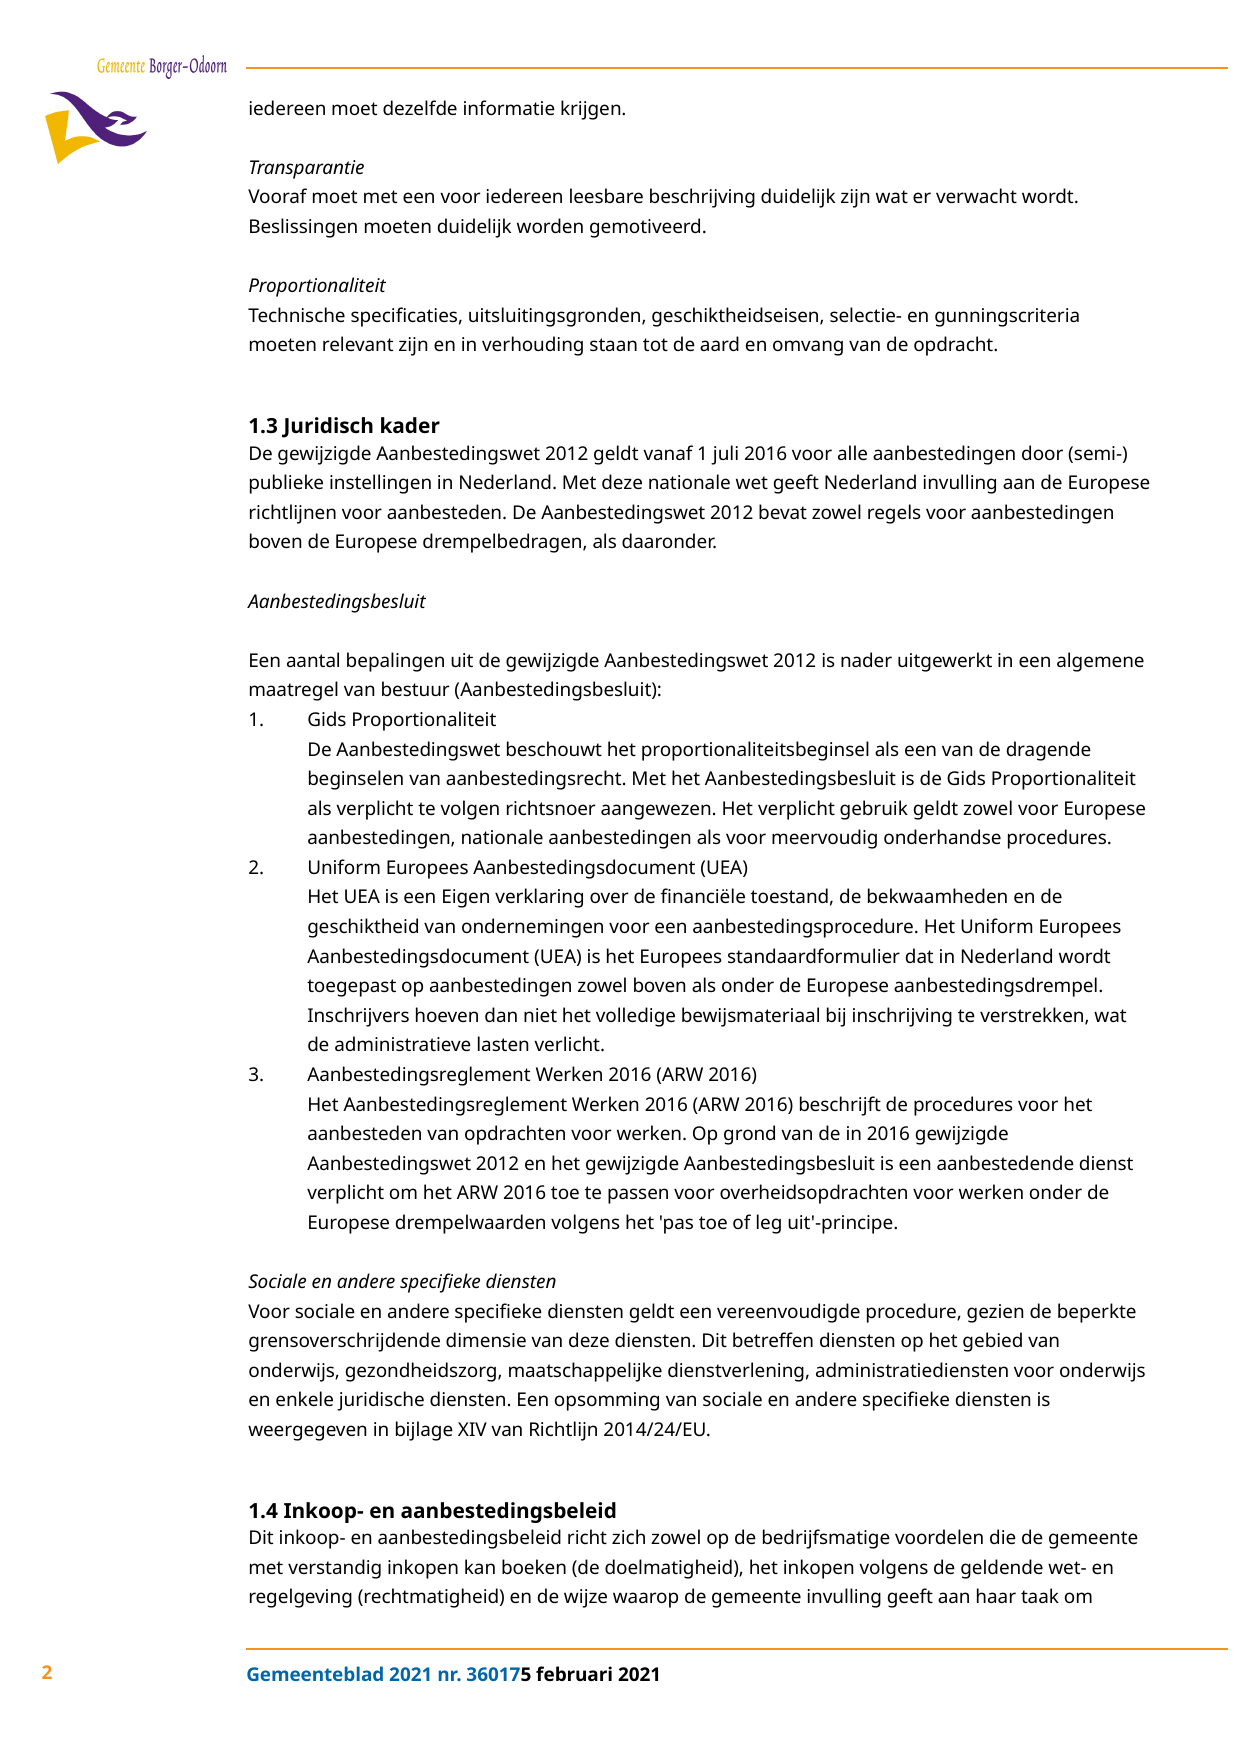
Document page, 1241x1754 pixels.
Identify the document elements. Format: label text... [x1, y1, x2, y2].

text Aanbestedingsbesluit [248, 588, 1152, 613]
text Sociale en andere specifieke diensten [248, 1268, 1152, 1294]
text 1.4 Inkoop- en aanbestedingsbeleid [248, 1496, 1152, 1524]
text Dit inkoop- en aanbestedingsbeleid richt zich zowel op de bedrijfsmatige voordelen die de gemeente met verstandig inkopen kan boeken (de doelmatigheid), het inkopen volgens de geldende wet- en regelgeving (rechtmatigheid) en de wijze waarop de gemeente invulling geeft aan haar taak om [248, 1524, 1152, 1609]
text Transparantie [248, 154, 1152, 180]
text De gewijzigde Aanbestedingswet 2012 geldt vanaf 1 juli 2016 voor alle aanbestedingen door (semi-) publieke instellingen in Nederland. Met deze nationale wet geeft Nederland invulling aan de Europese richtlijnen voor aanbesteden. De Aanbestedingswet 2012 bevat zowel regels voor aanbestedingen boven de Europese drempelbedragen, als daaronder. [248, 440, 1152, 554]
list De Aanbestedingswet beschouwt het proportionaliteitsbeginsel als een van de dragende beginselen van aanbestedingsrecht. Met het Aanbestedingsbesluit is de Gids Proportionaliteit als verplicht te volgen richtsnoer aangewezen. Het verplicht gebruik geldt zowel voor Europese aanbestedingen, nationale aanbestedingen als voor meervoudig onderhandse procedures. [248, 736, 1152, 850]
list Het UEA is een Eigen verklaring over de financiële toestand, de bekwaamheden en de geschiktheid van ondernemingen voor een aanbestedingsprocedure. Het Uniform Europees Aanbestedingsdocument (UEA) is het Europees standaardformulier dat in Nederland wordt toegepast op aanbestedingen zowel boven als onder de Europese aanbestedingsdrempel. Inschrijvers hoeven dan niet het volledige bewijsmateriaal bij inschrijving te verstrekken, wat de administratieve lasten verlicht. [248, 884, 1152, 1057]
text Technische specificaties, uitsluitingsgronden, geschiktheidseisen, selectie- en gunningscriteria moeten relevant zijn en in verhouding staan tot de aard en omvang van de opdracht. [248, 302, 1152, 357]
list Gids Proportionaliteit [248, 706, 1152, 732]
list Het Aanbestedingsreglement Werken 2016 (ARW 2016) beschrijft de procedures voor het aanbesteden van opdrachten voor werken. Op grond van de in 2016 gewijzigde Aanbestedingswet 2012 en het gewijzigde Aanbestedingsbesluit is een aanbestedende dienst verplicht om het ARW 2016 toe te passen voor overheidsopdrachten voor werken onder de Europese drempelwaarden volgens het 'pas toe of leg uit'-principe. [248, 1091, 1152, 1235]
text Een aantal bepalingen uit de gewijzigde Aanbestedingswet 2012 is nader uitgewerkt in een algemene maatregel van bestuur (Aanbestedingsbesluit): [248, 647, 1152, 702]
text 1.3 Juridisch kader [248, 411, 1152, 440]
list Aanbestedingsreglement Werken 2016 (ARW 2016) [248, 1061, 1152, 1087]
text Proportionaliteit [248, 272, 1152, 298]
picture [41, 47, 231, 172]
text Voor sociale en andere specifieke diensten geldt een vereenvoudigde procedure, gezien de beperkte grensoverschrijdende dimensie van deze diensten. Dit betreffen diensten op het gebied van onderwijs, gezondheidszorg, maatschappelijke dienstverlening, administratiediensten voor onderwijs en enkele juridische diensten. Een opsomming van sociale en andere specifieke diensten is weergegeven in bijlage XIV van Richtlijn 2014/24/EU. [248, 1298, 1152, 1442]
list Uniform Europees Aanbestedingsdocument (UEA) [248, 854, 1152, 880]
text Vooraf moet met een voor iedereen leesbare beschrijving duidelijk zijn wat er verwacht wordt. Beslissingen moeten duidelijk worden gemotiveerd. [248, 183, 1152, 239]
text iedereen moet dezelfde informatie krijgen. [248, 95, 1152, 121]
